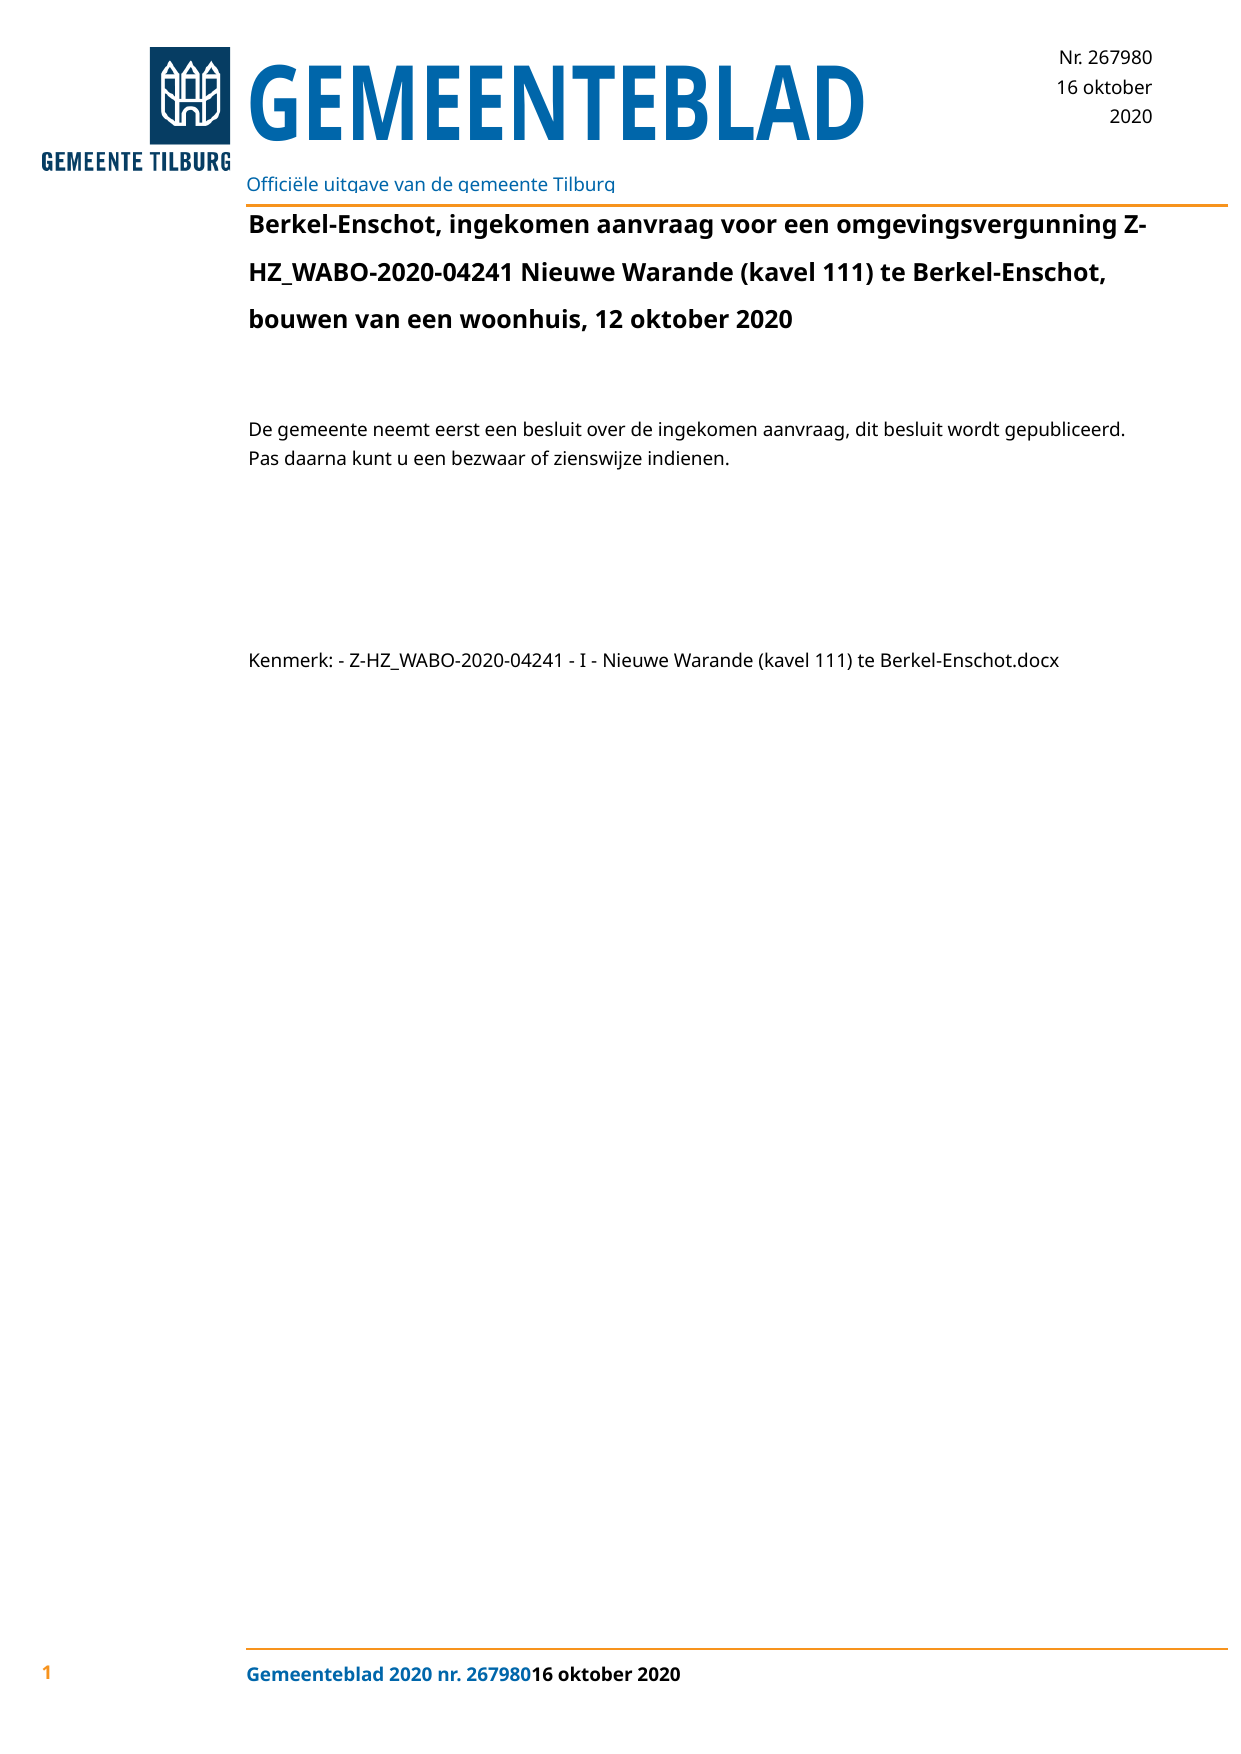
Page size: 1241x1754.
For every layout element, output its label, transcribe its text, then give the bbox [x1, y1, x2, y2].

picture [41, 47, 231, 172]
text De gemeente neemt eerst een besluit over de ingekomen aanvraag, dit besluit wordt gepubliceerd. Pas daarna kunt u een bezwaar of zienswijze indienen. [248, 416, 1152, 471]
text Berkel-Enschot, ingekomen aanvraag voor een omgevingsvergunning Z-HZ_WABO-2020-04241 Nieuwe Warande (kavel 111) te Berkel-Enschot, bouwen van een woonhuis, 12 oktober 2020 [248, 207, 1152, 336]
text Kenmerk: - Z-HZ_WABO-2020-04241 - I - Nieuwe Warande (kavel 111) te Berkel-Enschot.docx [248, 647, 1152, 673]
